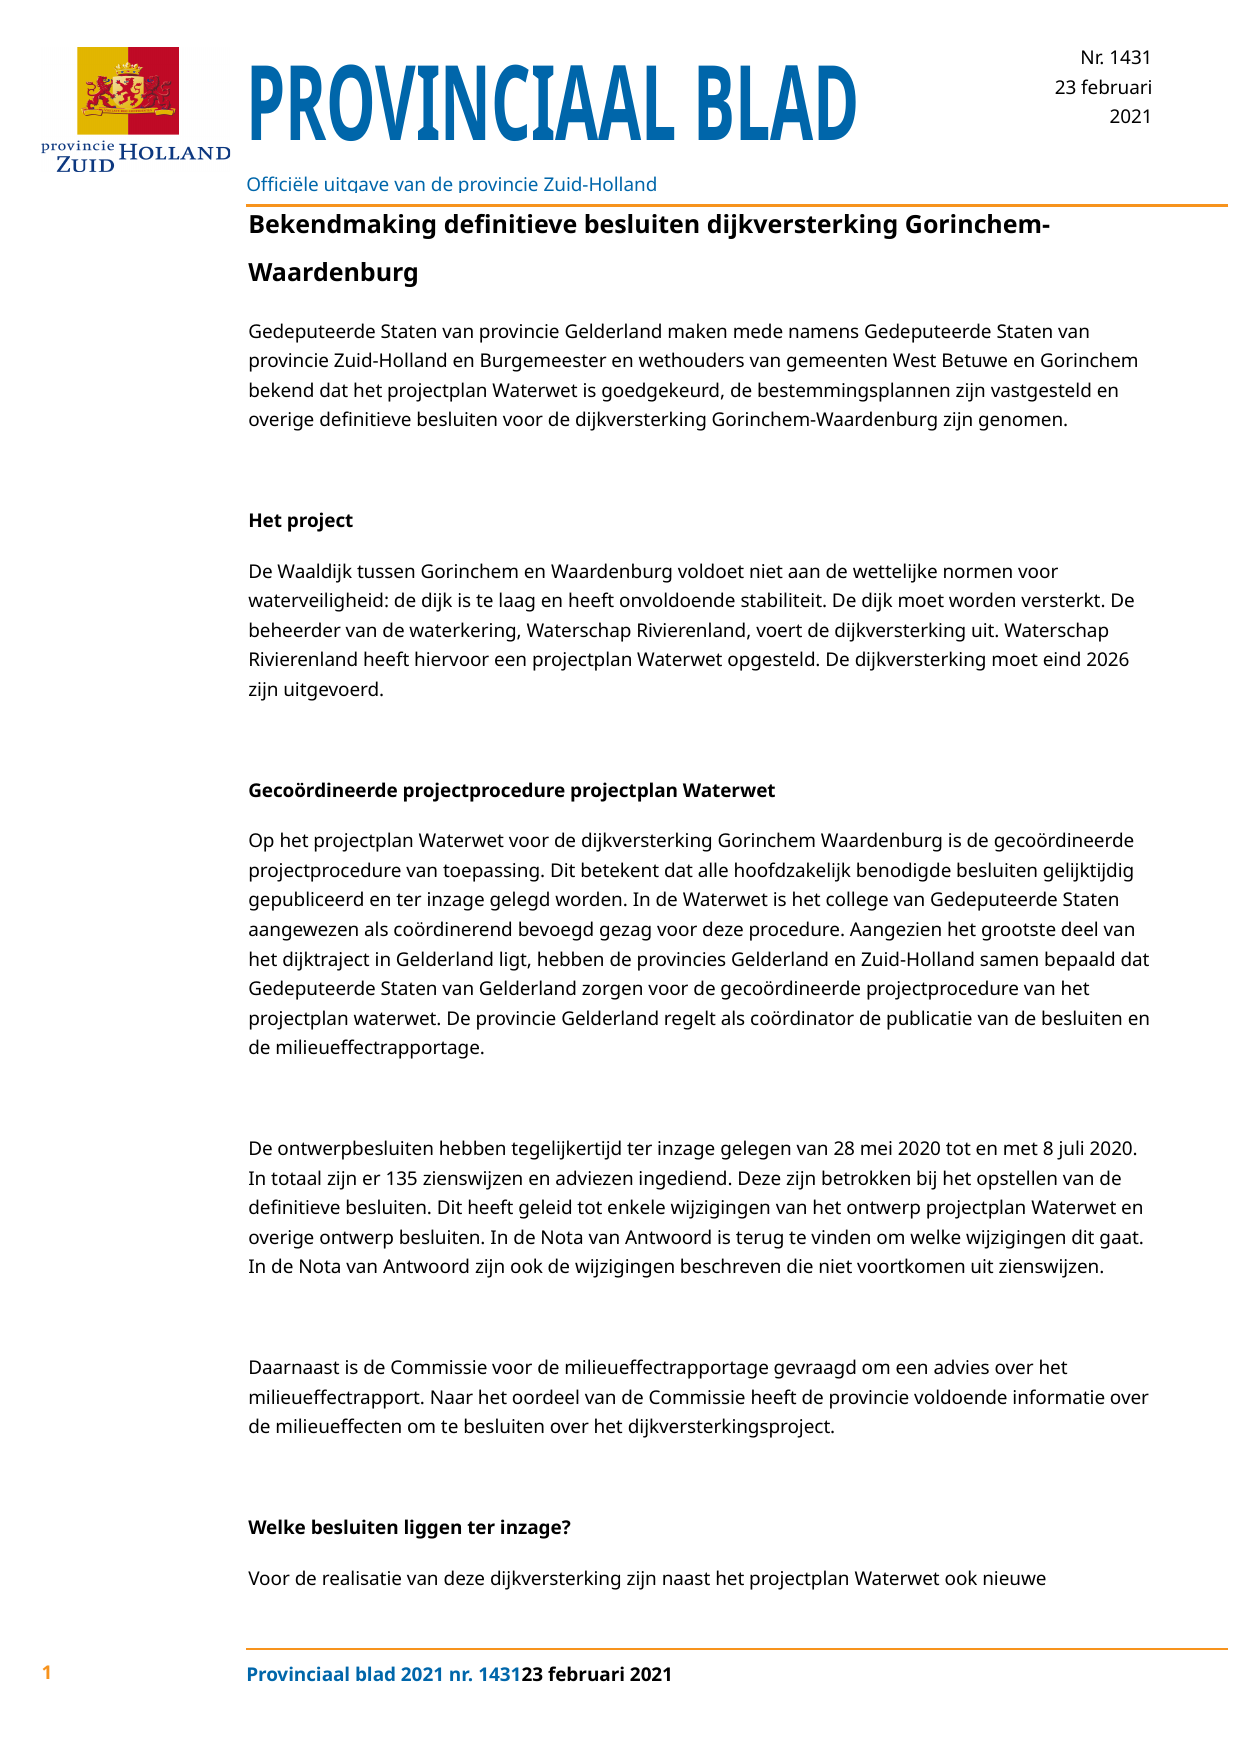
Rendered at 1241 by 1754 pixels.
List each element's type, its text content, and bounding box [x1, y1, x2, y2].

text Daarnaast is de Commissie voor de milieueffectrapportage gevraagd om een advies over het milieueffectrapport. Naar het oordeel van de Commissie heeft de provincie voldoende informatie over de milieueffecten om te besluiten over het dijkversterkingsproject. [248, 1354, 1152, 1439]
text De Waaldijk tussen Gorinchem en Waardenburg voldoet niet aan de wettelijke normen voor waterveiligheid: de dijk is te laag en heeft onvoldoende stabiliteit. De dijk moet worden versterkt. De beheerder van de waterkering, Waterschap Rivierenland, voert de dijkversterking uit. Waterschap Rivierenland heeft hiervoor een projectplan Waterwet opgesteld. De dijkversterking moet eind 2026 zijn uitgevoerd. [248, 558, 1152, 702]
picture [41, 47, 231, 172]
text Welke besluiten liggen ter inzage? [248, 1514, 1152, 1540]
text Bekendmaking definitieve besluiten dijkversterking Gorinchem-Waardenburg [248, 207, 1152, 288]
text Gecoördineerde projectprocedure projectplan Waterwet [248, 777, 1152, 803]
text Gedeputeerde Staten van provincie Gelderland maken mede namens Gedeputeerde Staten van provincie Zuid-Holland en Burgemeester en wethouders van gemeenten West Betuwe en Gorinchem bekend dat het projectplan Waterwet is goedgekeurd, de bestemmingsplannen zijn vastgesteld en overige definitieve besluiten voor de dijkversterking Gorinchem-Waardenburg zijn genomen. [248, 318, 1152, 432]
text Het project [248, 507, 1152, 533]
text Voor de realisatie van deze dijkversterking zijn naast het projectplan Waterwet ook nieuwe [248, 1565, 1152, 1591]
text Op het projectplan Waterwet voor de dijkversterking Gorinchem Waardenburg is de gecoördineerde projectprocedure van toepassing. Dit betekent dat alle hoofdzakelijk benodigde besluiten gelijktijdig gepubliceerd en ter inzage gelegd worden. In de Waterwet is het college van Gedeputeerde Staten aangewezen als coördinerend bevoegd gezag voor deze procedure. Aangezien het grootste deel van het dijktraject in Gelderland ligt, hebben de provincies Gelderland en Zuid-Holland samen bepaald dat Gedeputeerde Staten van Gelderland zorgen voor de gecoördineerde projectprocedure van het projectplan waterwet. De provincie Gelderland regelt als coördinator de publicatie van de besluiten en de milieueffectrapportage. [248, 827, 1152, 1060]
text De ontwerpbesluiten hebben tegelijkertijd ter inzage gelegen van 28 mei 2020 tot en met 8 juli 2020. In totaal zijn er 135 zienswijzen en adviezen ingediend. Deze zijn betrokken bij het opstellen van de definitieve besluiten. Dit heeft geleid tot enkele wijzigingen van het ontwerp projectplan Waterwet en overige ontwerp besluiten. In de Nota van Antwoord is terug te vinden om welke wijzigingen dit gaat. In de Nota van Antwoord zijn ook de wijzigingen beschreven die niet voortkomen uit zienswijzen. [248, 1135, 1152, 1279]
